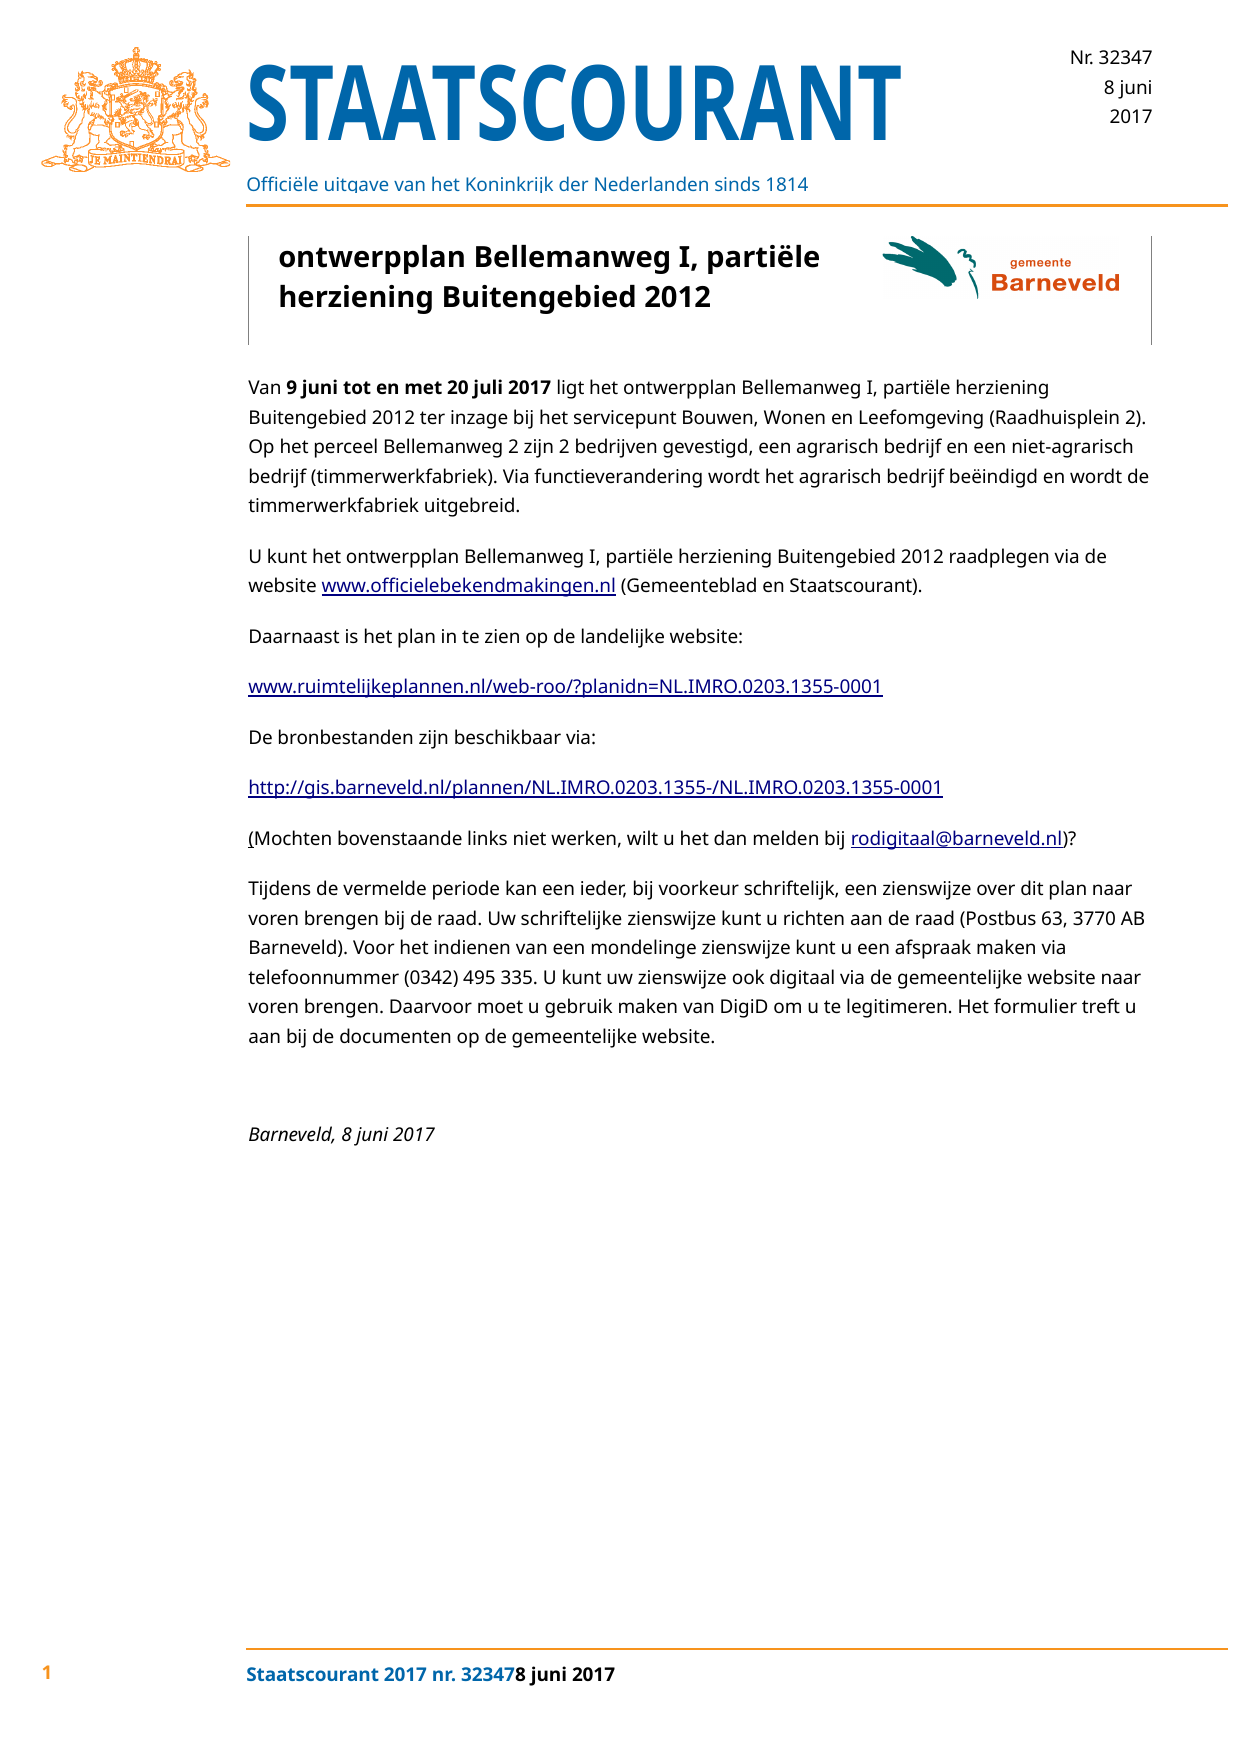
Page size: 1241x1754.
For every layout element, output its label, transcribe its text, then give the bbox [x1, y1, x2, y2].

table_header [850, 236, 1151, 345]
text (Mochten bovenstaande links niet werken, wilt u het dan melden bij rodigitaal@barneveld.nl)? [248, 825, 1152, 850]
text www.ruimtelijkeplannen.nl/web-roo/?planidn=NL.IMRO.0203.1355-0001 [248, 673, 1152, 699]
table_header ontwerpplan Bellemanweg I, partiële herziening Buitengebied 2012 [249, 236, 850, 345]
picture [41, 47, 231, 172]
text Van 9 juni tot en met 20 juli 2017 ligt het ontwerpplan Bellemanweg I, partiële herziening Buitengebied 2012 ter inzage bij het servicepunt Bouwen, Wonen en Leefomgeving (Raadhuisplein 2). Op het perceel Bellemanweg 2 zijn 2 bedrijven gevestigd, een agrarisch bedrijf en een niet-agrarisch bedrijf (timmerwerkfabriek). Via functieverandering wordt het agrarisch bedrijf beëindigd en wordt de timmerwerkfabriek uitgebreid. [248, 374, 1152, 518]
text Daarnaast is het plan in te zien op de landelijke website: [248, 623, 1152, 649]
picture [882, 236, 1119, 299]
text Barneveld, 8 juni 2017 [248, 1121, 1152, 1147]
text De bronbestanden zijn beschikbaar via: [248, 724, 1152, 749]
text U kunt het ontwerpplan Bellemanweg I, partiële herziening Buitengebied 2012 raadplegen via de website www.officielebekendmakingen.nl (Gemeenteblad en Staatscourant). [248, 543, 1152, 598]
text Tijdens de vermelde periode kan een ieder, bij voorkeur schriftelijk, een zienswijze over dit plan naar voren brengen bij de raad. Uw schriftelijke zienswijze kunt u richten aan de raad (Postbus 63, 3770 AB Barneveld). Voor het indienen van een mondelinge zienswijze kunt u een afspraak maken via telefoonnummer (0342) 495 335. U kunt uw zienswijze ook digitaal via de gemeentelijke website naar voren brengen. Daarvoor moet u gebruik maken van DigiD om u te legitimeren. Het formulier treft u aan bij de documenten op de gemeentelijke website. [248, 875, 1152, 1049]
text http://gis.barneveld.nl/plannen/NL.IMRO.0203.1355-/NL.IMRO.0203.1355-0001 [248, 774, 1152, 800]
